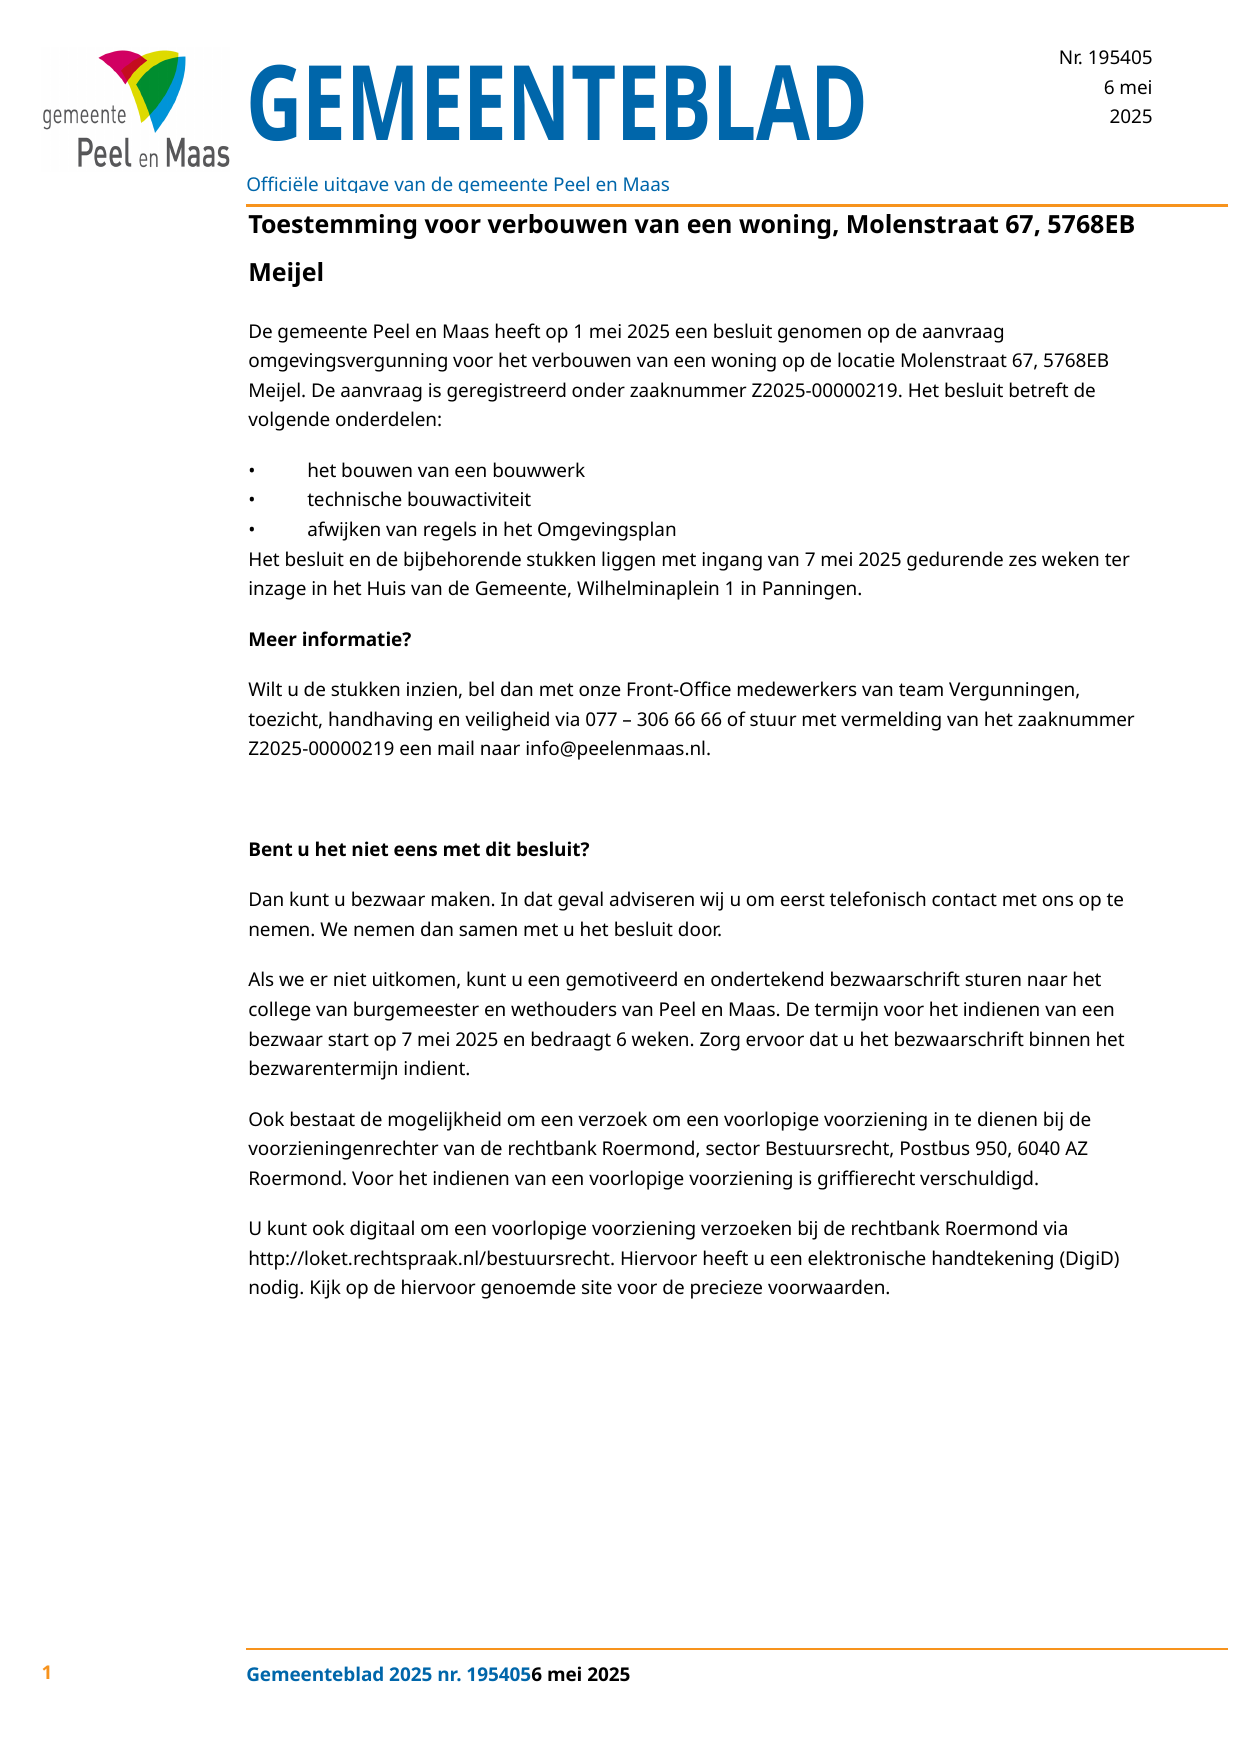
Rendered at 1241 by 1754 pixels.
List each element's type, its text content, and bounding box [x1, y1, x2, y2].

text Wilt u de stukken inzien, bel dan met onze Front-Office medewerkers van team Vergunningen, toezicht, handhaving en veiligheid via 077 – 306 66 66 of stuur met vermelding van het zaaknummer Z2025-00000219 een mail naar info@peelenmaas.nl. [248, 676, 1152, 761]
text Ook bestaat de mogelijkheid om een verzoek om een voorlopige voorziening in te dienen bij de voorzieningenrechter van de rechtbank Roermond, sector Bestuursrecht, Postbus 950, 6040 AZ Roermond. Voor het indienen van een voorlopige voorziening is griffierecht verschuldigd. [248, 1106, 1152, 1191]
text De gemeente Peel en Maas heeft op 1 mei 2025 een besluit genomen op de aanvraag omgevingsvergunning voor het verbouwen van een woning op de locatie Molenstraat 67, 5768EB Meijel. De aanvraag is geregistreerd onder zaaknummer Z2025-00000219. Het besluit betreft de volgende onderdelen: [248, 318, 1152, 432]
picture [41, 47, 231, 172]
text Toestemming voor verbouwen van een woning, Molenstraat 67, 5768EB Meijel [248, 207, 1152, 288]
list technische bouwactiviteit [248, 487, 1152, 512]
text U kunt ook digitaal om een voorlopige voorziening verzoeken bij de rechtbank Roermond via http://loket.rechtspraak.nl/bestuursrecht. Hiervoor heeft u een elektronische handtekening (DigiD) nodig. Kijk op de hiervoor genoemde site voor de precieze voorwaarden. [248, 1215, 1152, 1300]
text Bent u het niet eens met dit besluit? [248, 836, 1152, 862]
text Meer informatie? [248, 626, 1152, 652]
text Het besluit en de bijbehorende stukken liggen met ingang van 7 mei 2025 gedurende zes weken ter inzage in het Huis van de Gemeente, Wilhelminaplein 1 in Panningen. [248, 546, 1152, 601]
list afwijken van regels in het Omgevingsplan [248, 516, 1152, 542]
text Als we er niet uitkomen, kunt u een gemotiveerd en ondertekend bezwaarschrift sturen naar het college van burgemeester en wethouders van Peel en Maas. De termijn voor het indienen van een bezwaar start op 7 mei 2025 en bedraagt 6 weken. Zorg ervoor dat u het bezwaarschrift binnen het bezwarentermijn indient. [248, 967, 1152, 1081]
list het bouwen van een bouwwerk [248, 457, 1152, 483]
text Dan kunt u bezwaar maken. In dat geval adviseren wij u om eerst telefonisch contact met ons op te nemen. We nemen dan samen met u het besluit door. [248, 887, 1152, 942]
